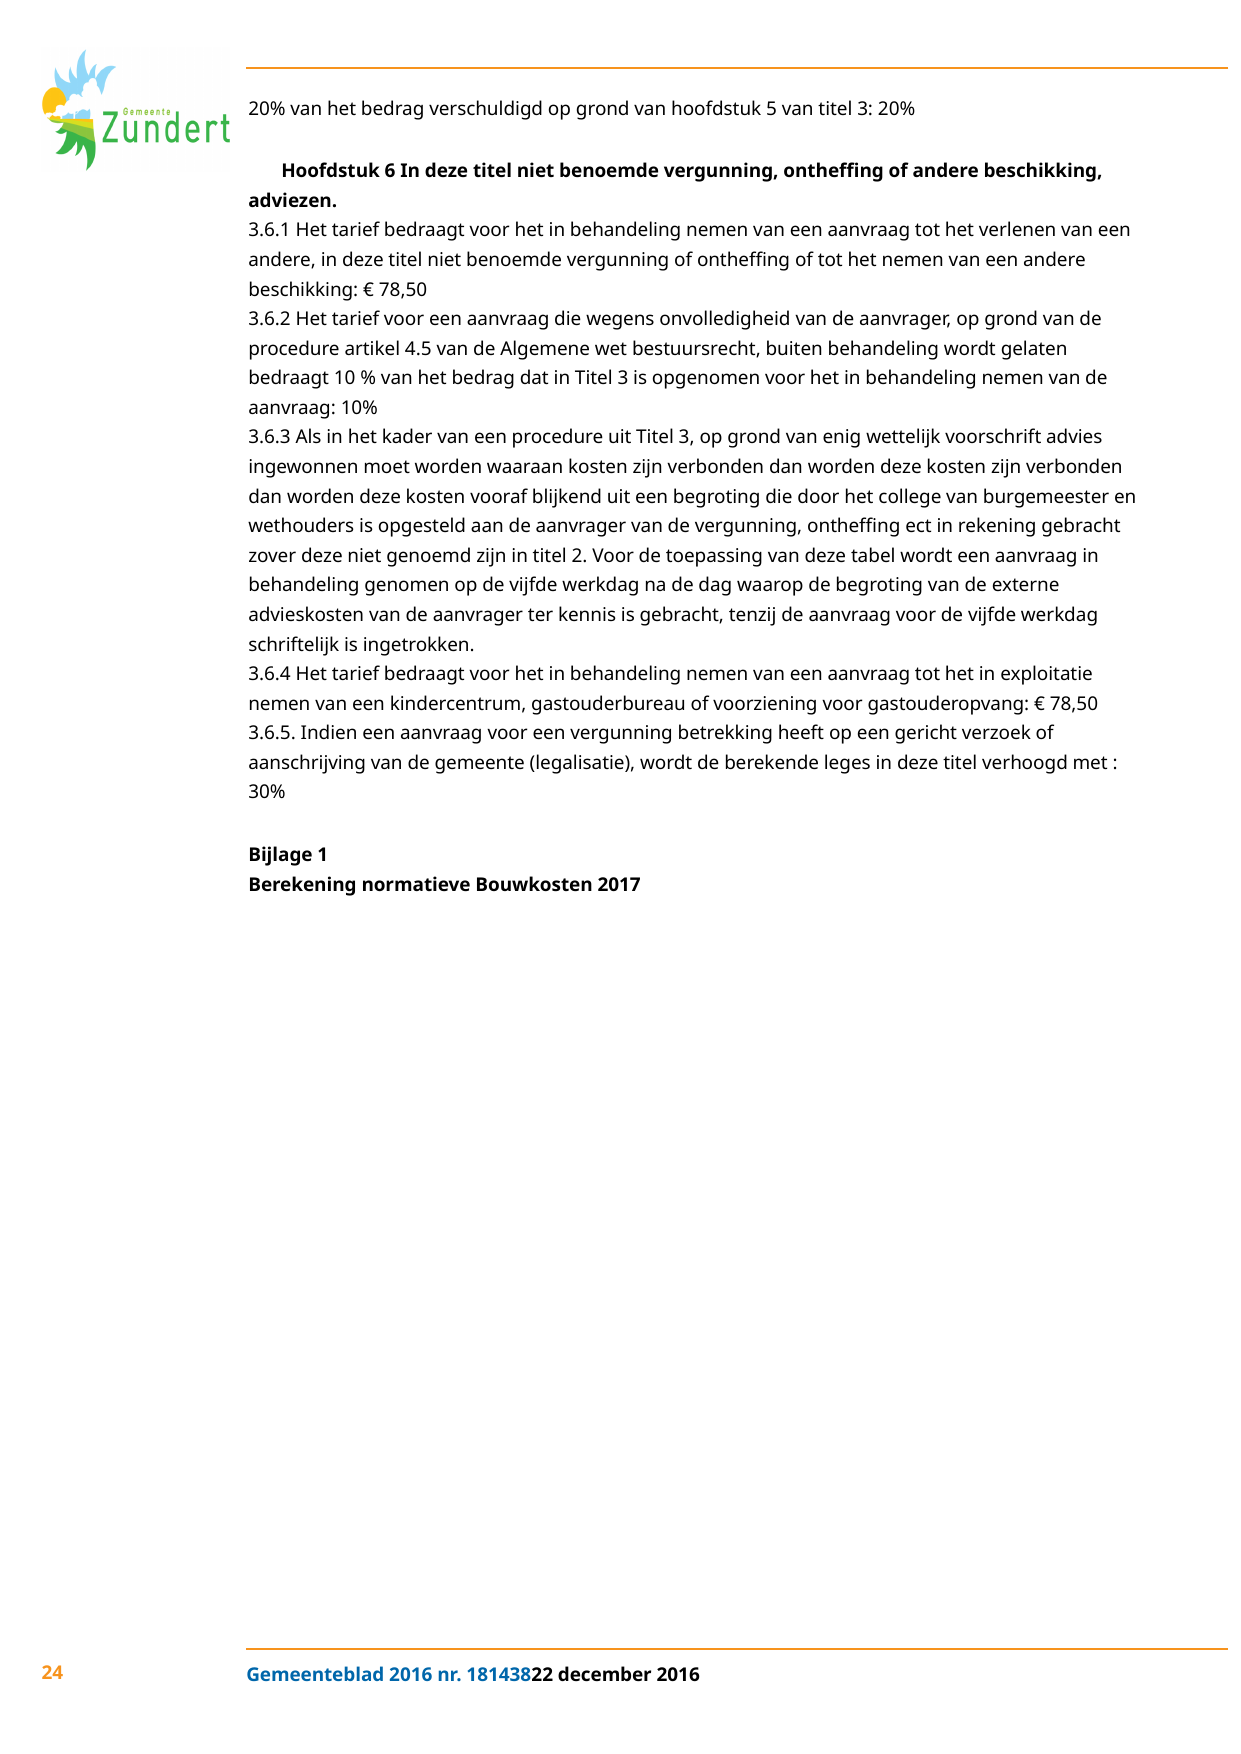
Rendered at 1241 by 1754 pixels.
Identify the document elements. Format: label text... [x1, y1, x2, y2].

text 3.6.3 Als in het kader van een procedure uit Titel 3, op grond van enig wettelijk voorschrift advies ingewonnen moet worden waaraan kosten zijn verbonden dan worden deze kosten zijn verbonden dan worden deze kosten vooraf blijkend uit een begroting die door het college van burgemeester en wethouders is opgesteld aan de aanvrager van de vergunning, ontheffing ect in rekening gebracht zover deze niet genoemd zijn in titel 2. Voor de toepassing van deze tabel wordt een aanvraag in behandeling genomen op de vijfde werkdag na de dag waarop de begroting van de externe advieskosten van de aanvrager ter kennis is gebracht, tenzij de aanvraag voor de vijfde werkdag schriftelijk is ingetrokken. [248, 424, 1152, 656]
text 3.6.4 Het tarief bedraagt voor het in behandeling nemen van een aanvraag tot het in exploitatie nemen van een kindercentrum, gastouderbureau of voorziening voor gastouderopvang: € 78,50 [248, 660, 1152, 716]
picture [41, 47, 231, 172]
text 3.6.1 Het tarief bedraagt voor het in behandeling nemen van een aanvraag tot het verlenen van een andere, in deze titel niet benoemde vergunning of ontheffing of tot het nemen van een andere beschikking: € 78,50 [248, 217, 1152, 301]
text Berekening normatieve Bouwkosten 2017 [248, 871, 1152, 897]
text 20% van het bedrag verschuldigd op grond van hoofdstuk 5 van titel 3: 20% [248, 95, 1152, 121]
text 3.6.2 Het tarief voor een aanvraag die wegens onvolledigheid van de aanvrager, op grond van de procedure artikel 4.5 van de Algemene wet bestuursrecht, buiten behandeling wordt gelaten bedraagt 10 % van het bedrag dat in Titel 3 is opgenomen voor het in behandeling nemen van de aanvraag: 10% [248, 305, 1152, 420]
text 3.6.5. Indien een aanvraag voor een vergunning betrekking heeft op een gericht verzoek of aanschrijving van de gemeente (legalisatie), wordt de berekende leges in deze titel verhoogd met : 30% [248, 719, 1152, 804]
text Hoofdstuk 6 In deze titel niet benoemde vergunning, ontheffing of andere beschikking, adviezen. [248, 154, 1152, 213]
text Bijlage 1 [248, 838, 1152, 867]
